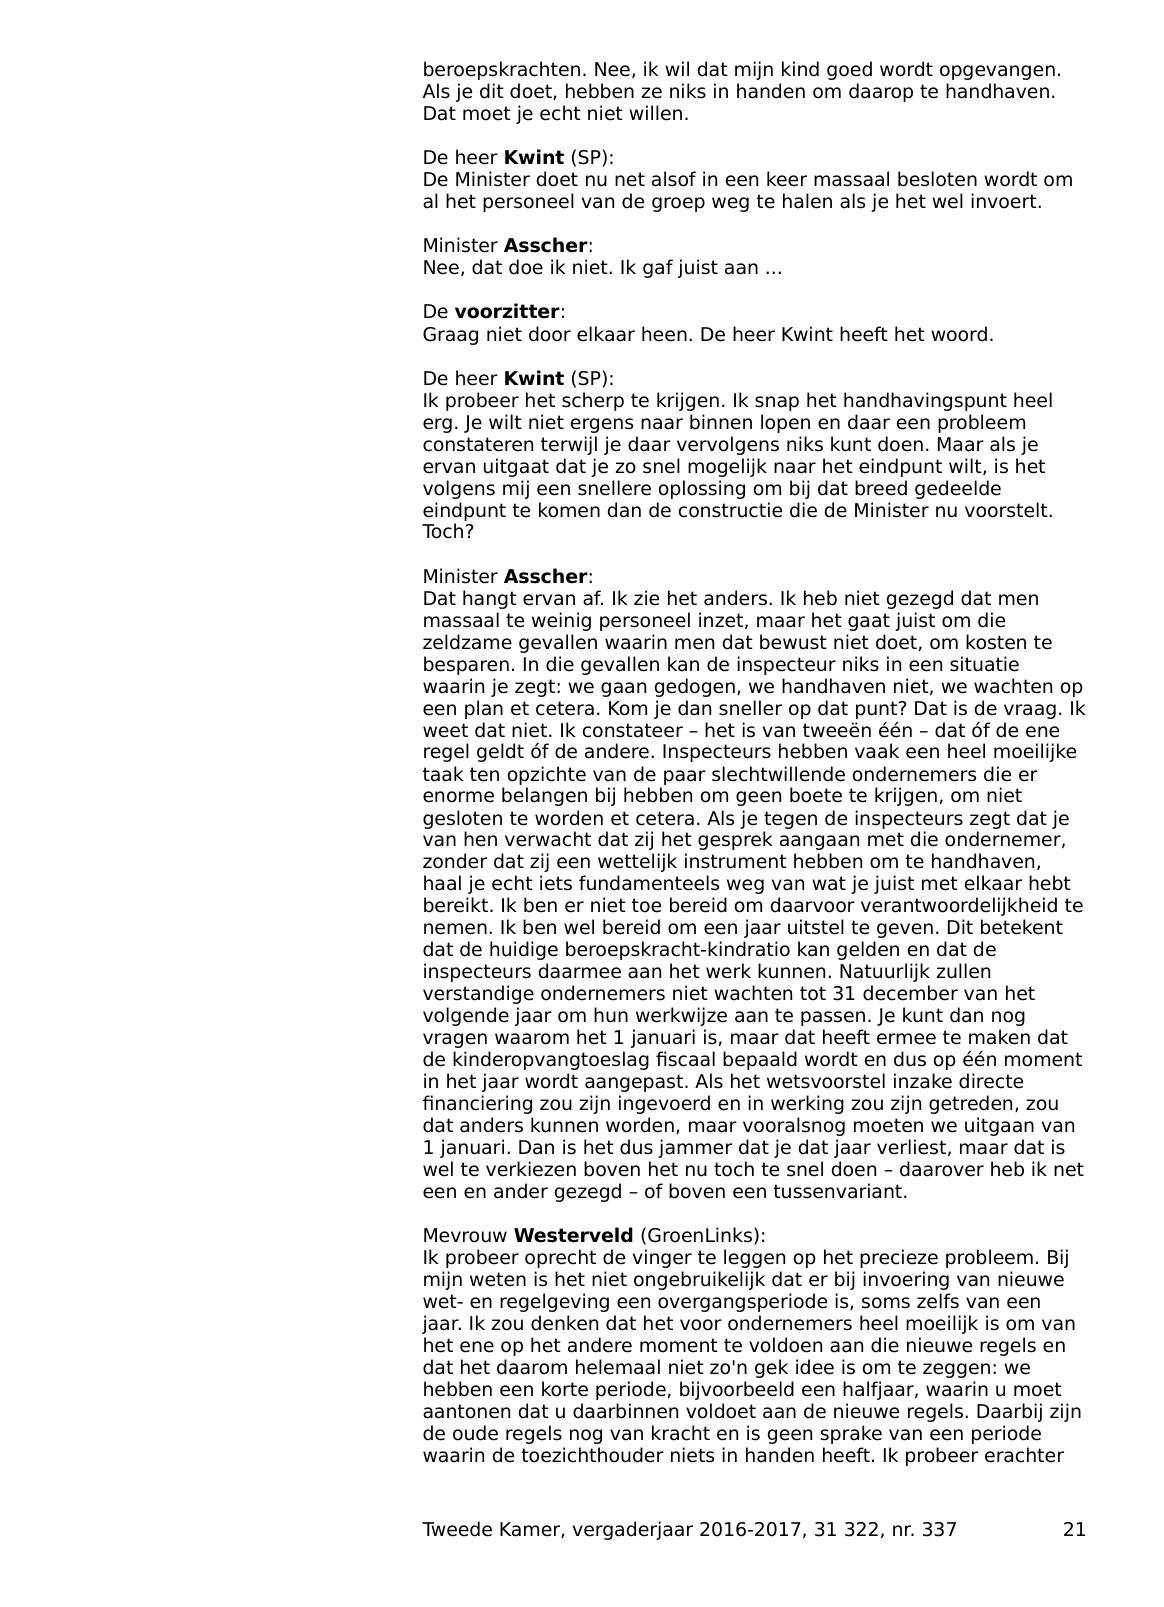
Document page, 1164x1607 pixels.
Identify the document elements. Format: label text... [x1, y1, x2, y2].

text Minister Asscher: [422, 566, 1087, 588]
text Nee, dat doe ik niet. Ik gaf juist aan ... [422, 257, 1087, 279]
text beroepskrachten. Nee, ik wil dat mijn kind goed wordt opgevangen. Als je dit doet, hebben ze niks in handen om daarop te handhaven. Dat moet je echt niet willen. [422, 59, 1087, 125]
text De Minister doet nu net alsof in een keer massaal besloten wordt om al het personeel van de groep weg te halen als je het wel invoert. [422, 169, 1087, 213]
text Mevrouw Westerveld (GroenLinks): [422, 1225, 1087, 1247]
text Ik probeer het scherp te krijgen. Ik snap het handhavingspunt heel erg. Je wilt niet ergens naar binnen lopen en daar een probleem constateren terwijl je daar vervolgens niks kunt doen. Maar als je ervan uitgaat dat je zo snel mogelijk naar het eindpunt wilt, is het volgens mij een snellere oplossing om bij dat breed gedeelde eindpunt te komen dan de constructie die de Minister nu voorstelt. Toch? [422, 389, 1087, 543]
text Dat hangt ervan af. Ik zie het anders. Ik heb niet gezegd dat men massaal te weinig personeel inzet, maar het gaat juist om die zeldzame gevallen waarin men dat bewust niet doet, om kosten te besparen. In die gevallen kan de inspecteur niks in een situatie waarin je zegt: we gaan gedogen, we handhaven niet, we wachten op een plan et cetera. Kom je dan sneller op dat punt? Dat is de vraag. Ik weet dat niet. Ik constateer – het is van tweeën één – dat óf de ene regel geldt óf de andere. Inspecteurs hebben vaak een heel moeilijke taak ten opzichte van de paar slechtwillende ondernemers die er enorme belangen bij hebben om geen boete te krijgen, om niet gesloten te worden et cetera. Als je tegen de inspecteurs zegt dat je van hen verwacht dat zij het gesprek aangaan met die ondernemer, zonder dat zij een wettelijk instrument hebben om te handhaven, haal je echt iets fundamenteels weg van wat je juist met elkaar hebt bereikt. Ik ben er niet toe bereid om daarvoor verantwoordelijkheid te nemen. Ik ben wel bereid om een jaar uitstel te geven. Dit betekent dat de huidige beroepskracht-kindratio kan gelden en dat de inspecteurs daarmee aan het werk kunnen. Natuurlijk zullen verstandige ondernemers niet wachten tot 31 december van het volgende jaar om hun werkwijze aan te passen. Je kunt dan nog vragen waarom het 1 januari is, maar dat heeft ermee te maken dat de kinderopvangtoeslag fiscaal bepaald wordt en dus op één moment in het jaar wordt aangepast. Als het wetsvoorstel inzake directe financiering zou zijn ingevoerd en in werking zou zijn getreden, zou dat anders kunnen worden, maar vooralsnog moeten we uitgaan van 1 januari. Dan is het dus jammer dat je dat jaar verliest, maar dat is wel te verkiezen boven het nu toch te snel doen – daarover heb ik net een en ander gezegd – of boven een tussenvariant. [422, 588, 1087, 1203]
text De voorzitter: [422, 301, 1087, 323]
text De heer Kwint (SP): [422, 368, 1087, 389]
text Graag niet door elkaar heen. De heer Kwint heeft het woord. [422, 323, 1087, 345]
text Ik probeer oprecht de vinger te leggen op het precieze probleem. Bij mijn weten is het niet ongebruikelijk dat er bij invoering van nieuwe wet- en regelgeving een overgangsperiode is, soms zelfs van een jaar. Ik zou denken dat het voor ondernemers heel moeilijk is om van het ene op het andere moment te voldoen aan die nieuwe regels en dat het daarom helemaal niet zo'n gek idee is om te zeggen: we hebben een korte periode, bijvoorbeeld een halfjaar, waarin u moet aantonen dat u daarbinnen voldoet aan de nieuwe regels. Daarbij zijn de oude regels nog van kracht en is geen sprake van een periode waarin de toezichthouder niets in handen heeft. Ik probeer erachter [422, 1247, 1087, 1467]
text Minister Asscher: [422, 235, 1087, 257]
text De heer Kwint (SP): [422, 147, 1087, 169]
